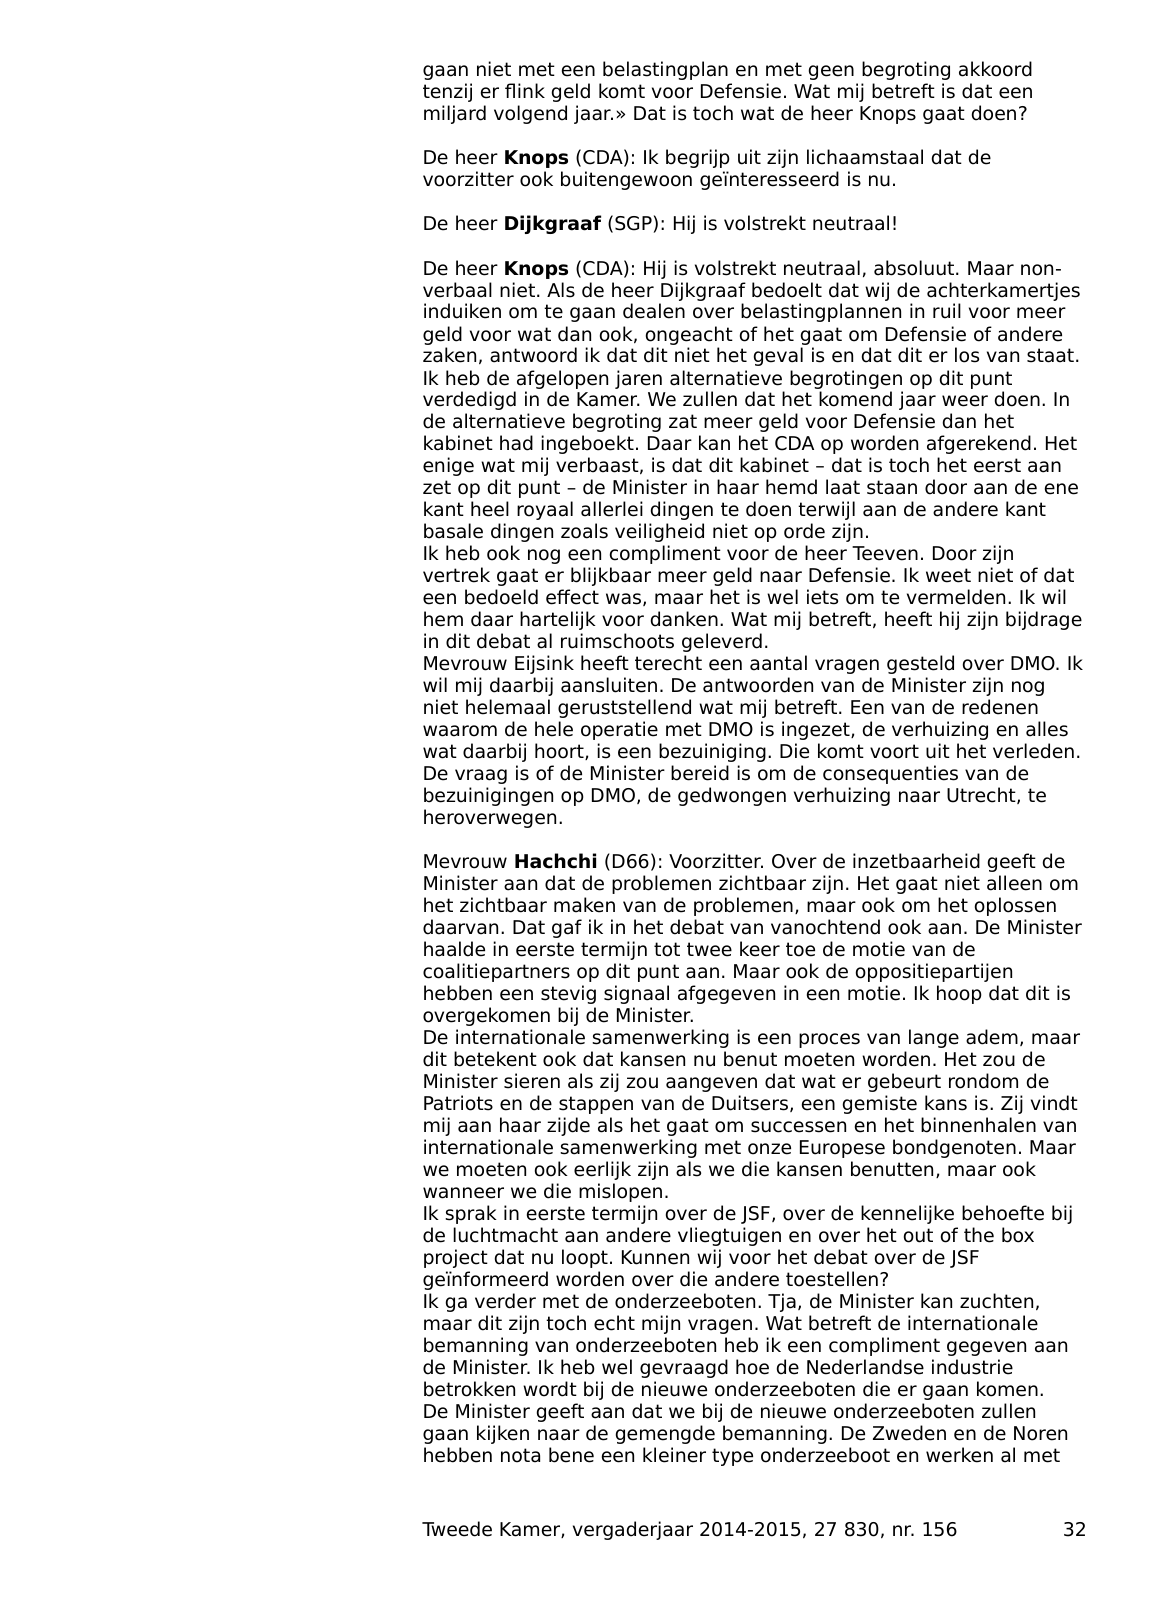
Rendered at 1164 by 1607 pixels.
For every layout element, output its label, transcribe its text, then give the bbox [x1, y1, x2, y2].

text De internationale samenwerking is een proces van lange adem, maar dit betekent ook dat kansen nu benut moeten worden. Het zou de Minister sieren als zij zou aangeven dat wat er gebeurt rondom de Patriots en de stappen van de Duitsers, een gemiste kans is. Zij vindt mij aan haar zijde als het gaat om successen en het binnenhalen van internationale samenwerking met onze Europese bondgenoten. Maar we moeten ook eerlijk zijn als we die kansen benutten, maar ook wanneer we die mislopen. [422, 1027, 1087, 1203]
text De heer Knops (CDA): Hij is volstrekt neutraal, absoluut. Maar non-verbaal niet. Als de heer Dijkgraaf bedoelt dat wij de achterkamertjes induiken om te gaan dealen over belastingplannen in ruil voor meer geld voor wat dan ook, ongeacht of het gaat om Defensie of andere zaken, antwoord ik dat dit niet het geval is en dat dit er los van staat. Ik heb de afgelopen jaren alternatieve begrotingen op dit punt verdedigd in de Kamer. We zullen dat het komend jaar weer doen. In de alternatieve begroting zat meer geld voor Defensie dan het kabinet had ingeboekt. Daar kan het CDA op worden afgerekend. Het enige wat mij verbaast, is dat dit kabinet – dat is toch het eerst aan zet op dit punt – de Minister in haar hemd laat staan door aan de ene kant heel royaal allerlei dingen te doen terwijl aan de andere kant basale dingen zoals veiligheid niet op orde zijn. [422, 257, 1087, 543]
text De heer Dijkgraaf (SGP): Hij is volstrekt neutraal! [422, 213, 1087, 235]
text Ik ga verder met de onderzeeboten. Tja, de Minister kan zuchten, maar dit zijn toch echt mijn vragen. Wat betreft de internationale bemanning van onderzeeboten heb ik een compliment gegeven aan de Minister. Ik heb wel gevraagd hoe de Nederlandse industrie betrokken wordt bij de nieuwe onderzeeboten die er gaan komen. [422, 1291, 1087, 1401]
text Mevrouw Hachchi (D66): Voorzitter. Over de inzetbaarheid geeft de Minister aan dat de problemen zichtbaar zijn. Het gaat niet alleen om het zichtbaar maken van de problemen, maar ook om het oplossen daarvan. Dat gaf ik in het debat van vanochtend ook aan. De Minister haalde in eerste termijn tot twee keer toe de motie van de coalitiepartners op dit punt aan. Maar ook de oppositiepartijen hebben een stevig signaal afgegeven in een motie. Ik hoop dat dit is overgekomen bij de Minister. [422, 851, 1087, 1027]
text Ik heb ook nog een compliment voor de heer Teeven. Door zijn vertrek gaat er blijkbaar meer geld naar Defensie. Ik weet niet of dat een bedoeld effect was, maar het is wel iets om te vermelden. Ik wil hem daar hartelijk voor danken. Wat mij betreft, heeft hij zijn bijdrage in dit debat al ruimschoots geleverd. [422, 543, 1087, 653]
text De Minister geeft aan dat we bij de nieuwe onderzeeboten zullen gaan kijken naar de gemengde bemanning. De Zweden en de Noren hebben nota bene een kleiner type onderzeeboot en werken al met [422, 1401, 1087, 1467]
text gaan niet met een belastingplan en met geen begroting akkoord tenzij er flink geld komt voor Defensie. Wat mij betreft is dat een miljard volgend jaar.» Dat is toch wat de heer Knops gaat doen? [422, 59, 1087, 125]
text De heer Knops (CDA): Ik begrijp uit zijn lichaamstaal dat de voorzitter ook buitengewoon geïnteresseerd is nu. [422, 147, 1087, 191]
text Mevrouw Eijsink heeft terecht een aantal vragen gesteld over DMO. Ik wil mij daarbij aansluiten. De antwoorden van de Minister zijn nog niet helemaal geruststellend wat mij betreft. Een van de redenen waarom de hele operatie met DMO is ingezet, de verhuizing en alles wat daarbij hoort, is een bezuiniging. Die komt voort uit het verleden. De vraag is of de Minister bereid is om de consequenties van de bezuinigingen op DMO, de gedwongen verhuizing naar Utrecht, te heroverwegen. [422, 653, 1087, 829]
text Ik sprak in eerste termijn over de JSF, over de kennelijke behoefte bij de luchtmacht aan andere vliegtuigen en over het out of the box project dat nu loopt. Kunnen wij voor het debat over de JSF geïnformeerd worden over die andere toestellen? [422, 1203, 1087, 1291]
